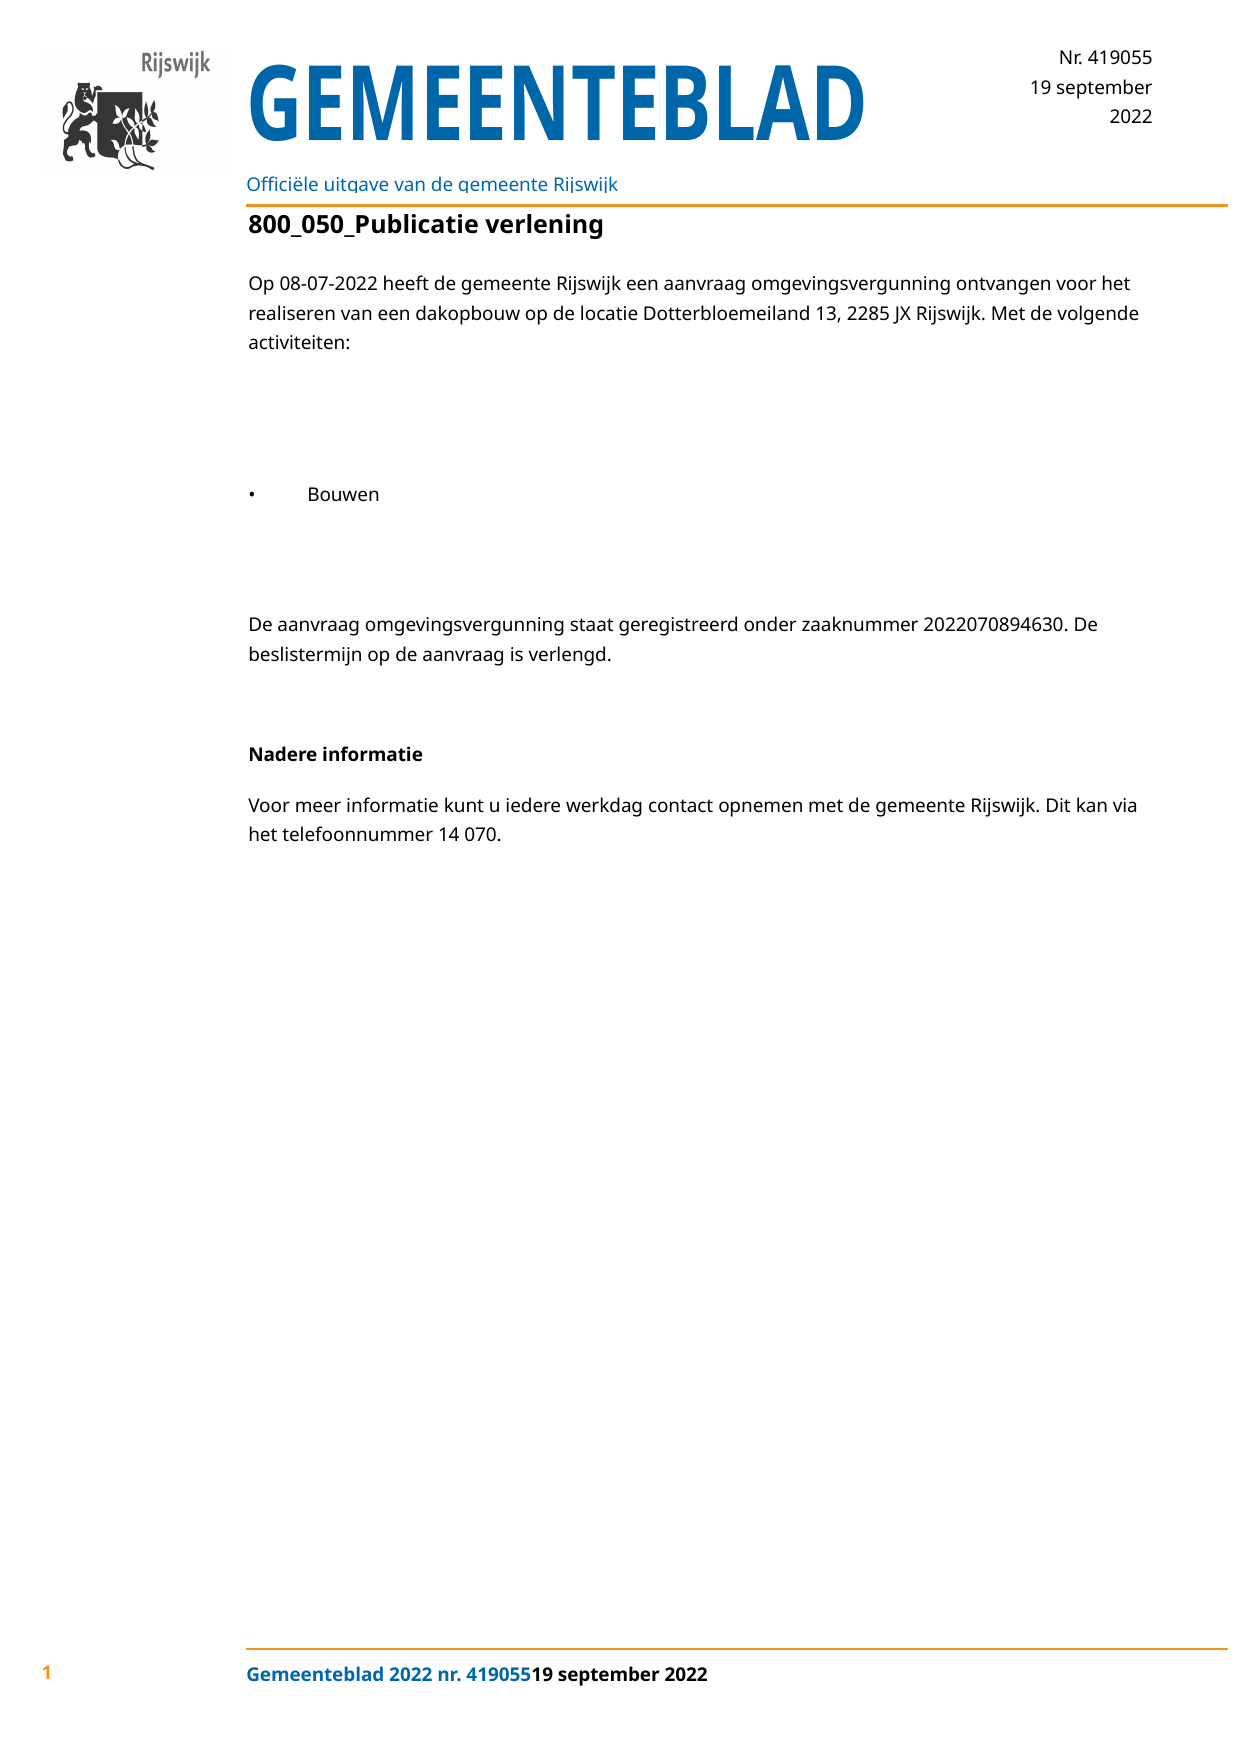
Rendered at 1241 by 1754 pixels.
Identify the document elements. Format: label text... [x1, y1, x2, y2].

list Bouwen [248, 481, 1152, 506]
text Op 08-07-2022 heeft de gemeente Rijswijk een aanvraag omgevingsvergunning ontvangen voor het realiseren van een dakopbouw op de locatie Dotterbloemeiland 13, 2285 JX Rijswijk. Met de volgende activiteiten: [248, 270, 1152, 355]
text Voor meer informatie kunt u iedere werkdag contact opnemen met de gemeente Rijswijk. Dit kan via het telefoonnummer 14 070. [248, 792, 1152, 847]
text 800_050_Publicatie verlening [248, 207, 1152, 241]
text Nadere informatie [248, 742, 1152, 767]
picture [41, 47, 231, 172]
text De aanvraag omgevingsvergunning staat geregistreerd onder zaaknummer 2022070894630. De beslistermijn op de aanvraag is verlengd. [248, 611, 1152, 666]
